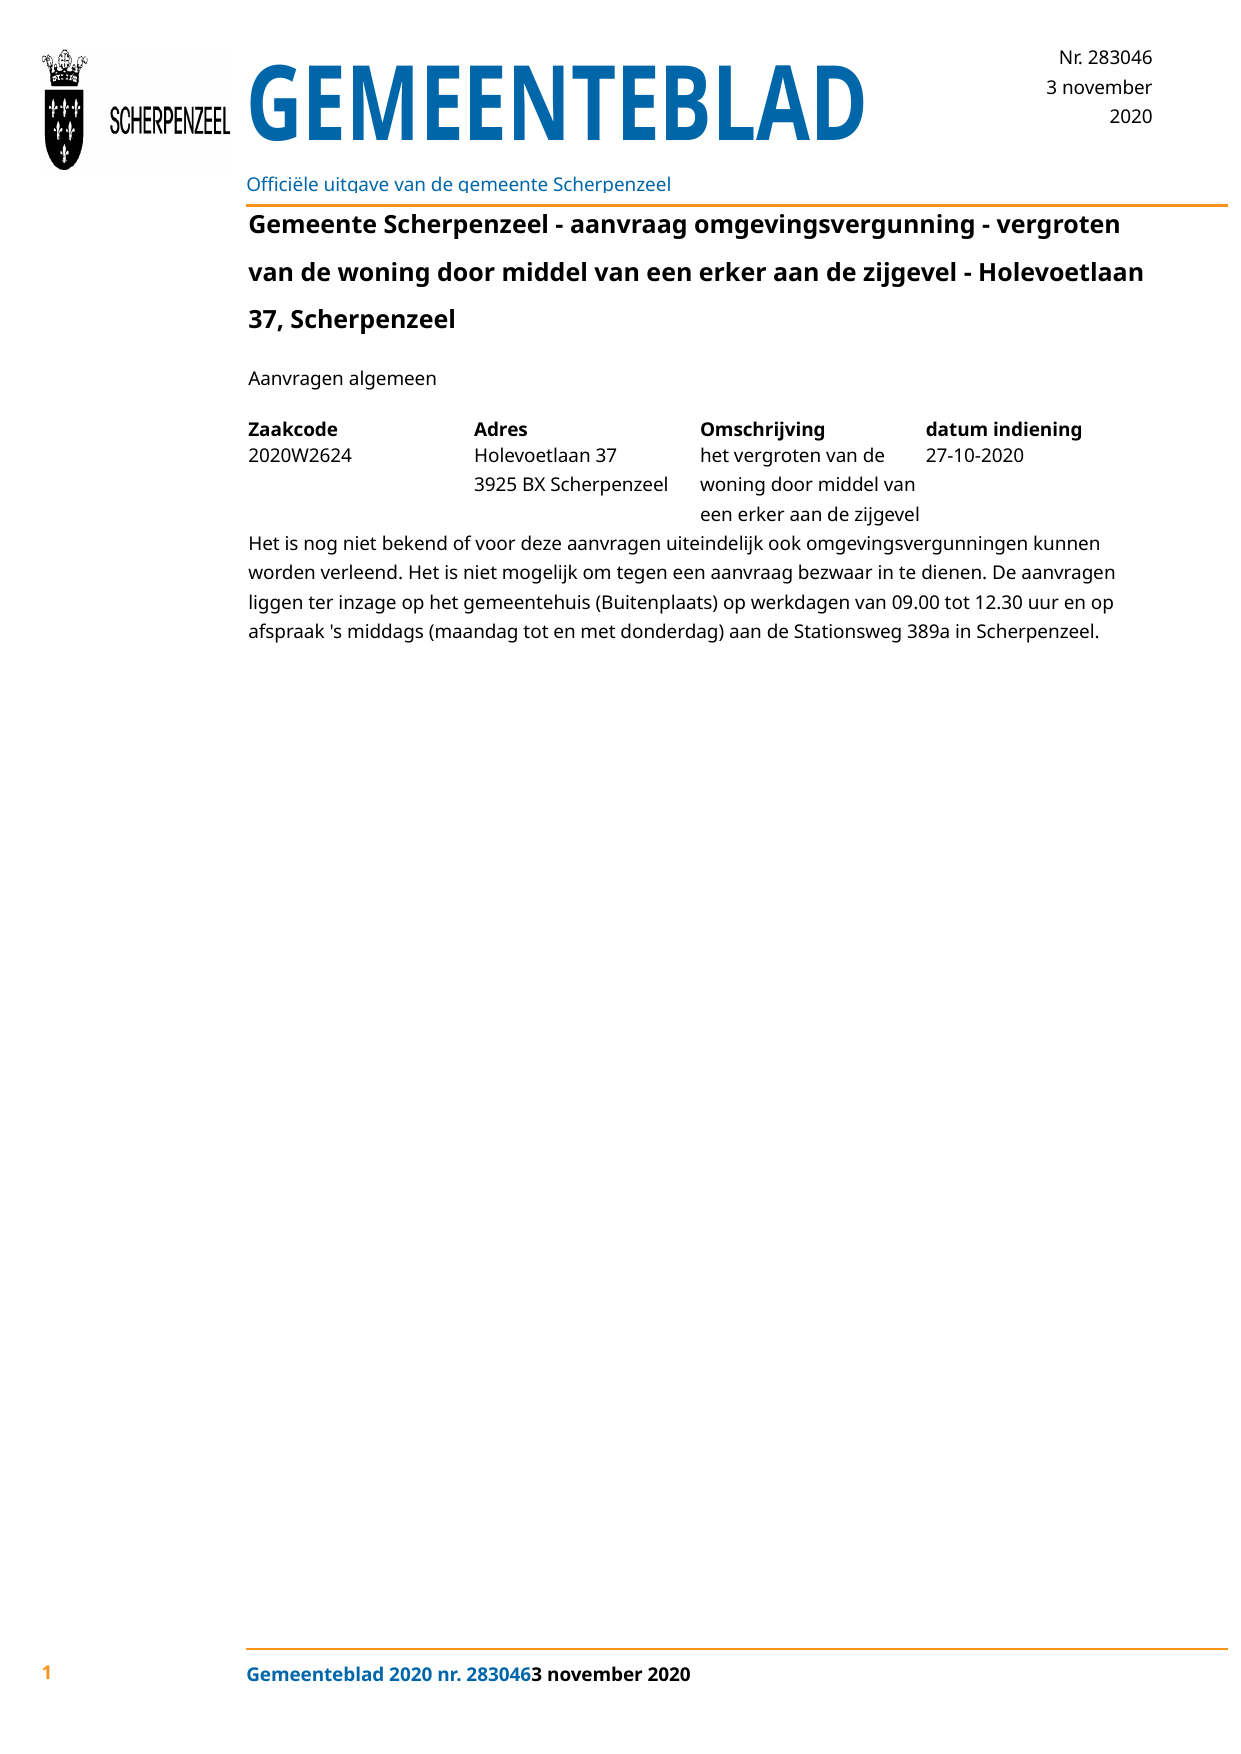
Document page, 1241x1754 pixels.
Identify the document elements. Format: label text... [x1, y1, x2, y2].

text Gemeente Scherpenzeel - aanvraag omgevingsvergunning - vergroten van de woning door middel van een erker aan de zijgevel - Holevoetlaan 37, Scherpenzeel [248, 207, 1152, 336]
text Het is nog niet bekend of voor deze aanvragen uiteindelijk ook omgevingsvergunningen kunnen worden verleend. Het is niet mogelijk om tegen een aanvraag bezwaar in te dienen. De aanvragen liggen ter inzage op het gemeentehuis (Buitenplaats) op werkdagen van 09.00 tot 12.30 uur en op afspraak 's middags (maandag tot en met donderdag) aan de Stationsweg 389a in Scherpenzeel. [248, 530, 1152, 644]
table_header datum indiening [926, 416, 1152, 442]
table_cell 27-10-2020 [926, 442, 1152, 527]
table_cell het vergroten van de woning door middel van een erker aan de zijgevel [700, 442, 926, 527]
table_header Adres [474, 416, 700, 442]
table_cell 2020W2624 [248, 442, 474, 527]
table_cell Holevoetlaan 37 3925 BX Scherpenzeel [474, 442, 700, 527]
table_header Zaakcode [248, 416, 474, 442]
picture [41, 47, 231, 172]
text Aanvragen algemeen [248, 366, 1152, 391]
table_header Omschrijving [700, 416, 926, 442]
